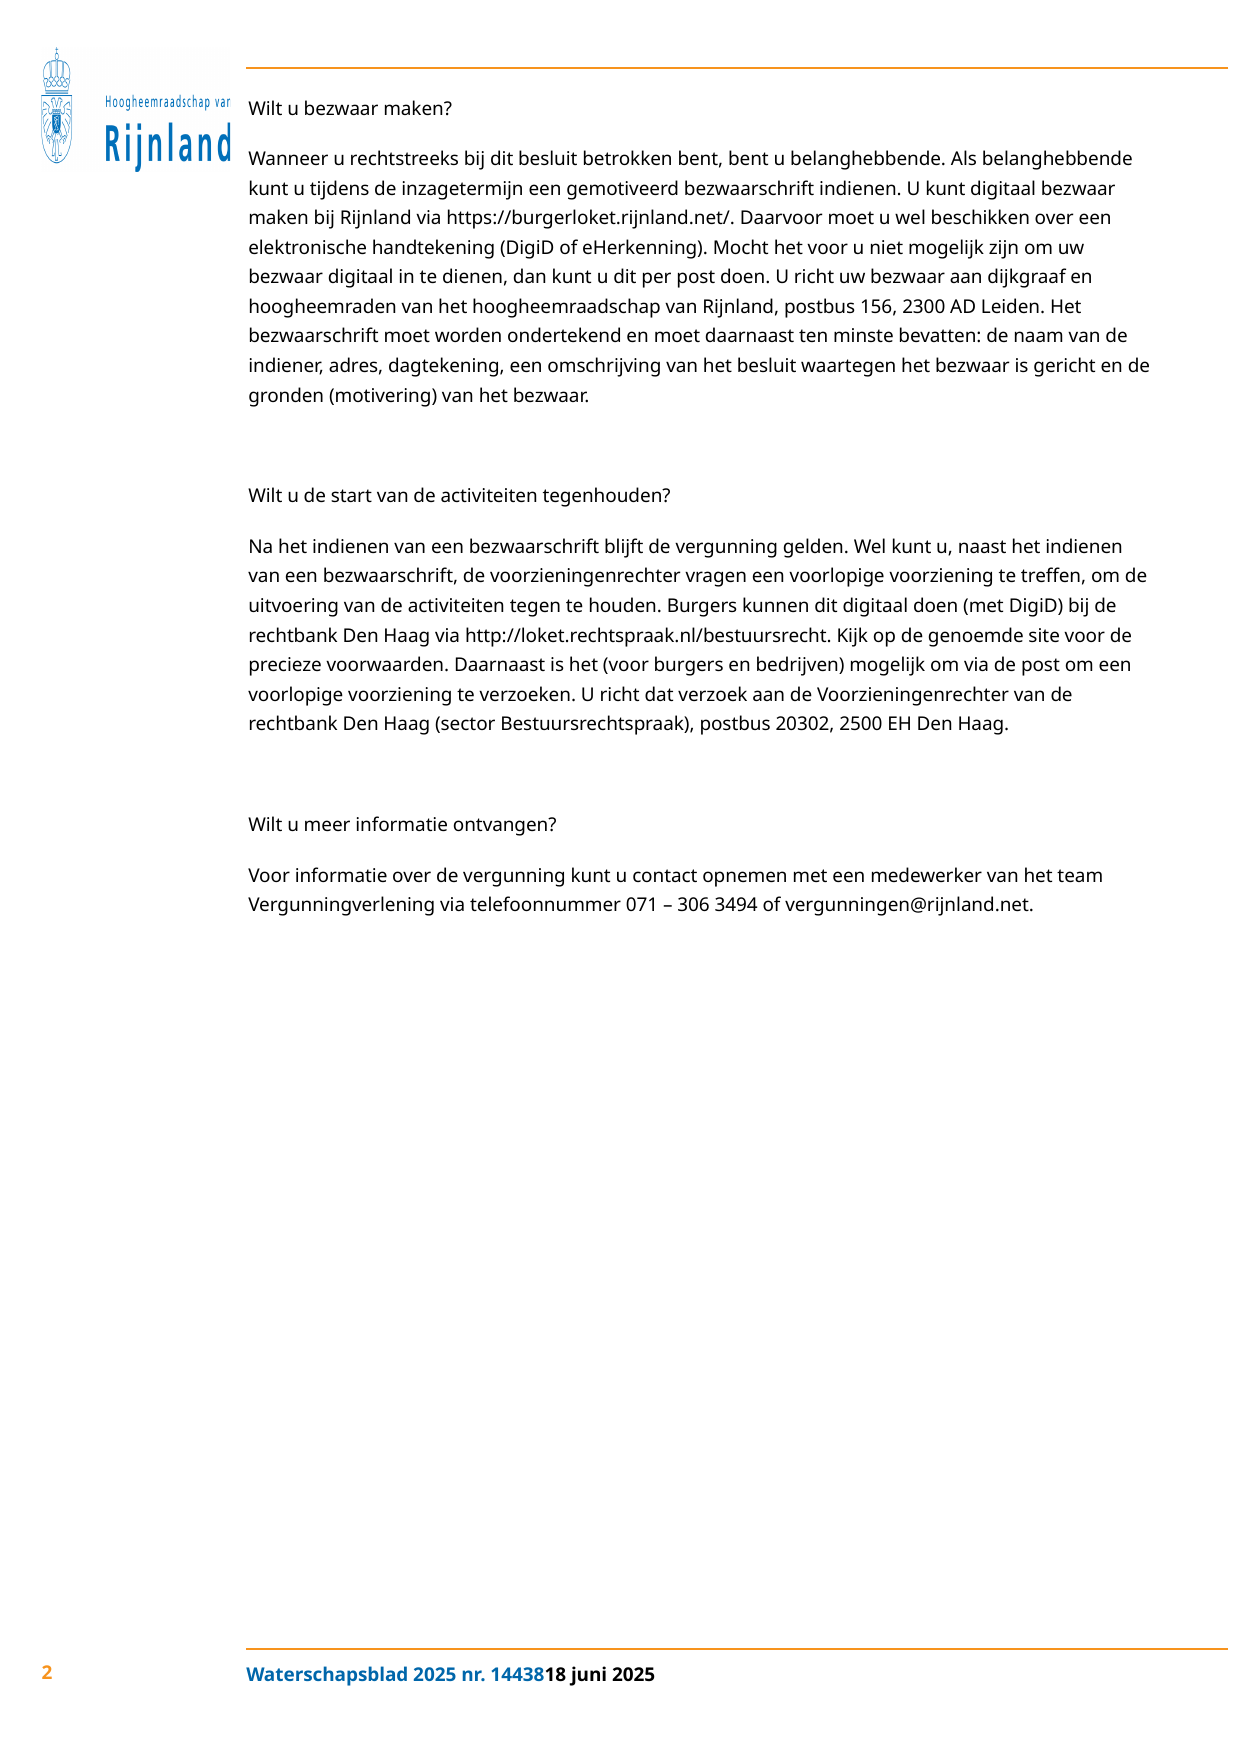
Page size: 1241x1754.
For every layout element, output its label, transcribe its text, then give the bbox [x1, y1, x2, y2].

text Na het indienen van een bezwaarschrift blijft de vergunning gelden. Wel kunt u, naast het indienen van een bezwaarschrift, de voorzieningenrechter vragen een voorlopige voorziening te treffen, om de uitvoering van de activiteiten tegen te houden. Burgers kunnen dit digitaal doen (met DigiD) bij de rechtbank Den Haag via http://loket.rechtspraak.nl/bestuursrecht. Kijk op de genoemde site voor de precieze voorwaarden. Daarnaast is het (voor burgers en bedrijven) mogelijk om via de post om een voorlopige voorziening te verzoeken. U richt dat verzoek aan de Voorzieningenrechter van de rechtbank Den Haag (sector Bestuursrechtspraak), postbus 20302, 2500 EH Den Haag. [248, 533, 1152, 736]
text Wilt u bezwaar maken? [248, 95, 1152, 121]
text Voor informatie over de vergunning kunt u contact opnemen met een medewerker van het team Vergunningverlening via telefoonnummer 071 – 306 3494 of vergunningen@rijnland.net. [248, 862, 1152, 917]
text Wilt u de start van de activiteiten tegenhouden? [248, 483, 1152, 508]
text Wilt u meer informatie ontvangen? [248, 811, 1152, 837]
picture [41, 47, 231, 172]
text Wanneer u rechtstreeks bij dit besluit betrokken bent, bent u belanghebbende. Als belanghebbende kunt u tijdens de inzagetermijn een gemotiveerd bezwaarschrift indienen. U kunt digitaal bezwaar maken bij Rijnland via https://burgerloket.rijnland.net/. Daarvoor moet u wel beschikken over een elektronische handtekening (DigiD of eHerkenning). Mocht het voor u niet mogelijk zijn om uw bezwaar digitaal in te dienen, dan kunt u dit per post doen. U richt uw bezwaar aan dijkgraaf en hoogheemraden van het hoogheemraadschap van Rijnland, postbus 156, 2300 AD Leiden. Het bezwaarschrift moet worden ondertekend en moet daarnaast ten minste bevatten: de naam van de indiener, adres, dagtekening, een omschrijving van het besluit waartegen het bezwaar is gericht en de gronden (motivering) van het bezwaar. [248, 145, 1152, 408]
